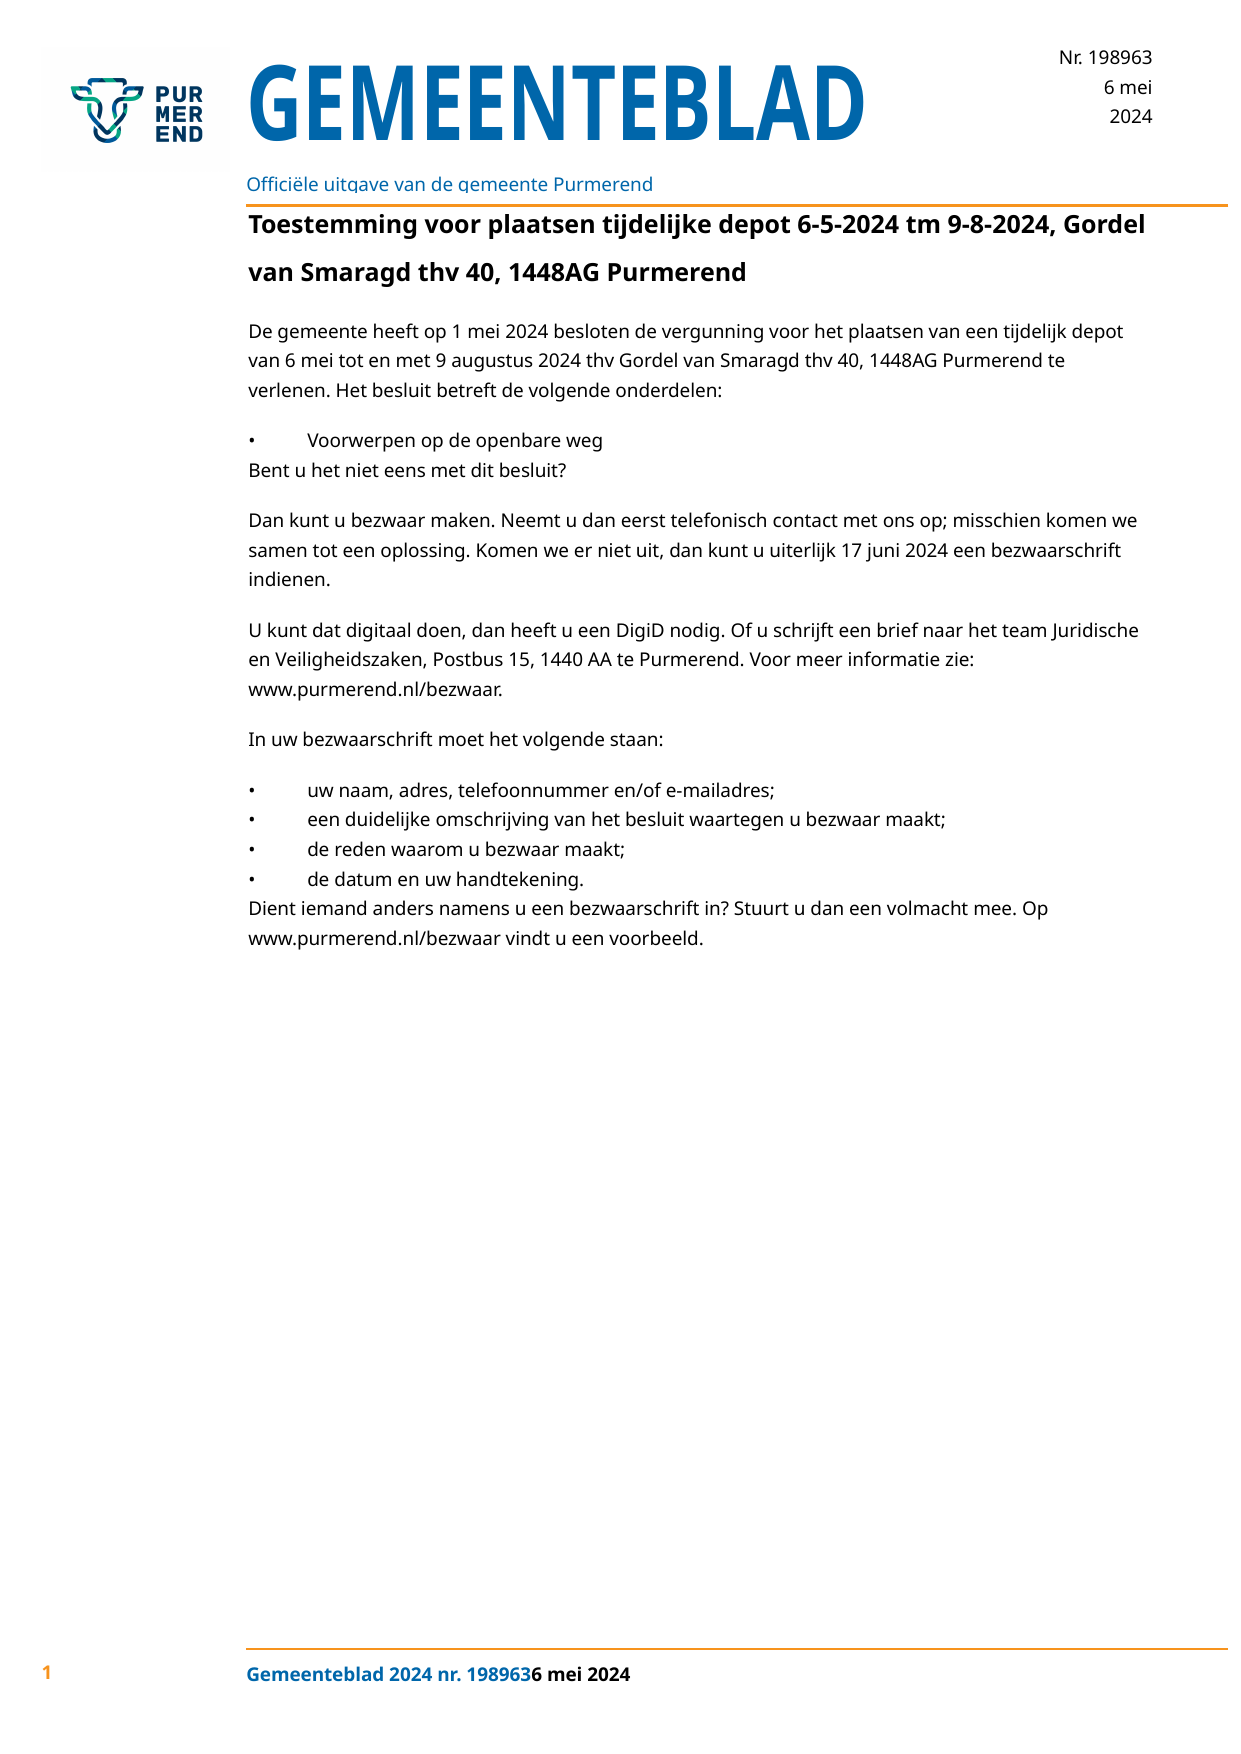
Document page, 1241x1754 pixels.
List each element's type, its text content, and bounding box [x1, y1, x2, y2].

text Dan kunt u bezwaar maken. Neemt u dan eerst telefonisch contact met ons op; misschien komen we samen tot een oplossing. Komen we er niet uit, dan kunt u uiterlijk 17 juni 2024 een bezwaarschrift indienen. [248, 507, 1152, 592]
text Bent u het niet eens met dit besluit? [248, 457, 1152, 483]
text Toestemming voor plaatsen tijdelijke depot 6-5-2024 tm 9-8-2024, Gordel van Smaragd thv 40, 1448AG Purmerend [248, 207, 1152, 288]
list de reden waarom u bezwaar maakt; [248, 836, 1152, 862]
list de datum en uw handtekening. [248, 866, 1152, 892]
text In uw bezwaarschrift moet het volgende staan: [248, 727, 1152, 752]
text Dient iemand anders namens u een bezwaarschrift in? Stuurt u dan een volmacht mee. Op www.purmerend.nl/bezwaar vindt u een voorbeeld. [248, 895, 1152, 951]
list een duidelijke omschrijving van het besluit waartegen u bezwaar maakt; [248, 807, 1152, 832]
list uw naam, adres, telefoonnummer en/of e-mailadres; [248, 777, 1152, 803]
text U kunt dat digitaal doen, dan heeft u een DigiD nodig. Of u schrijft een brief naar het team Juridische en Veiligheidszaken, Postbus 15, 1440 AA te Purmerend. Voor meer informatie zie: www.purmerend.nl/bezwaar. [248, 617, 1152, 702]
text De gemeente heeft op 1 mei 2024 besloten de vergunning voor het plaatsen van een tijdelijk depot van 6 mei tot en met 9 augustus 2024 thv Gordel van Smaragd thv 40, 1448AG Purmerend te verlenen. Het besluit betreft de volgende onderdelen: [248, 318, 1152, 403]
list Voorwerpen op de openbare weg [248, 427, 1152, 453]
picture [41, 47, 231, 172]
